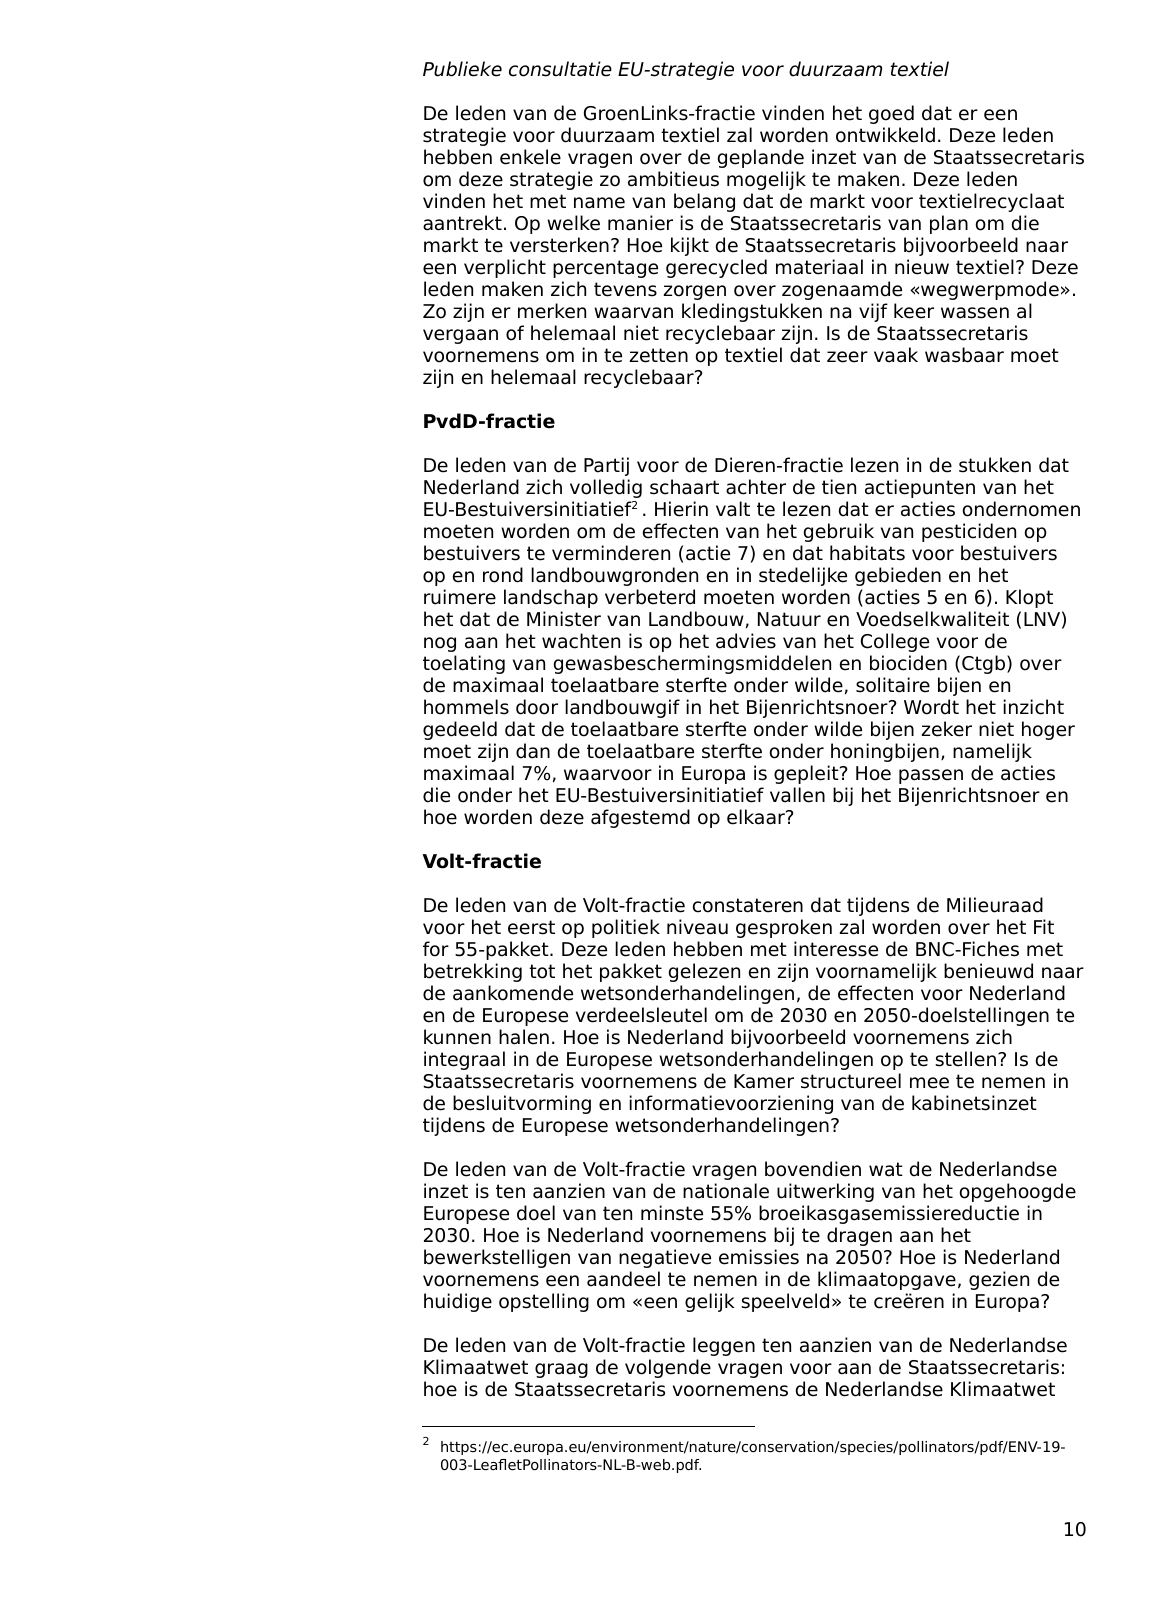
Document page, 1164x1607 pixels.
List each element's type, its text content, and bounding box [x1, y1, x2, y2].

text https://ec.europa.eu/environment/nature/conservation/species/pollinators/pdf/ENV-19-003-LeafletPollinators-NL-B-web.pdf. [422, 1435, 1087, 1474]
subtitle Publieke consultatie EU-strategie voor duurzaam textiel [422, 59, 1087, 81]
text De leden van de Volt-fractie leggen ten aanzien van de Nederlandse Klimaatwet graag de volgende vragen voor aan de Staatssecretaris: hoe is de Staatssecretaris voornemens de Nederlandse Klimaatwet [422, 1335, 1087, 1401]
subtitle PvdD-fractie [422, 411, 1087, 433]
text De leden van de Partij voor de Dieren-fractie lezen in de stukken dat Nederland zich volledig schaart achter de tien actiepunten van het EU-Bestuiversinitiatief. Hierin valt te lezen dat er acties ondernomen moeten worden om de effecten van het gebruik van pesticiden op bestuivers te verminderen (actie 7) en dat habitats voor bestuivers op en rond landbouwgronden en in stedelijke gebieden en het ruimere landschap verbeterd moeten worden (acties 5 en 6). Klopt het dat de Minister van Landbouw, Natuur en Voedselkwaliteit (LNV) nog aan het wachten is op het advies van het College voor de toelating van gewasbeschermingsmiddelen en biociden (Ctgb) over de maximaal toelaatbare sterfte onder wilde, solitaire bijen en hommels door landbouwgif in het Bijenrichtsnoer? Wordt het inzicht gedeeld dat de toelaatbare sterfte onder wilde bijen zeker niet hoger moet zijn dan de toelaatbare sterfte onder honingbijen, namelijk maximaal 7%, waarvoor in Europa is gepleit? Hoe passen de acties die onder het EU-Bestuiversinitiatief vallen bij het Bijenrichtsnoer en hoe worden deze afgestemd op elkaar? [422, 455, 1087, 829]
subtitle Volt-fractie [422, 851, 1087, 873]
text De leden van de GroenLinks-fractie vinden het goed dat er een strategie voor duurzaam textiel zal worden ontwikkeld. Deze leden hebben enkele vragen over de geplande inzet van de Staatssecretaris om deze strategie zo ambitieus mogelijk te maken. Deze leden vinden het met name van belang dat de markt voor textielrecyclaat aantrekt. Op welke manier is de Staatssecretaris van plan om die markt te versterken? Hoe kijkt de Staatssecretaris bijvoorbeeld naar een verplicht percentage gerecycled materiaal in nieuw textiel? Deze leden maken zich tevens zorgen over zogenaamde «wegwerpmode». Zo zijn er merken waarvan kledingstukken na vijf keer wassen al vergaan of helemaal niet recyclebaar zijn. Is de Staatssecretaris voornemens om in te zetten op textiel dat zeer vaak wasbaar moet zijn en helemaal recyclebaar? [422, 103, 1087, 389]
text De leden van de Volt-fractie constateren dat tijdens de Milieuraad voor het eerst op politiek niveau gesproken zal worden over het Fit for 55-pakket. Deze leden hebben met interesse de BNC-Fiches met betrekking tot het pakket gelezen en zijn voornamelijk benieuwd naar de aankomende wetsonderhandelingen, de effecten voor Nederland en de Europese verdeelsleutel om de 2030 en 2050-doelstellingen te kunnen halen. Hoe is Nederland bijvoorbeeld voornemens zich integraal in de Europese wetsonderhandelingen op te stellen? Is de Staatssecretaris voornemens de Kamer structureel mee te nemen in de besluitvorming en informatievoorziening van de kabinetsinzet tijdens de Europese wetsonderhandelingen? [422, 895, 1087, 1137]
text De leden van de Volt-fractie vragen bovendien wat de Nederlandse inzet is ten aanzien van de nationale uitwerking van het opgehoogde Europese doel van ten minste 55% broeikasgasemissiereductie in 2030. Hoe is Nederland voornemens bij te dragen aan het bewerkstelligen van negatieve emissies na 2050? Hoe is Nederland voornemens een aandeel te nemen in de klimaatopgave, gezien de huidige opstelling om «een gelijk speelveld» te creëren in Europa? [422, 1159, 1087, 1313]
